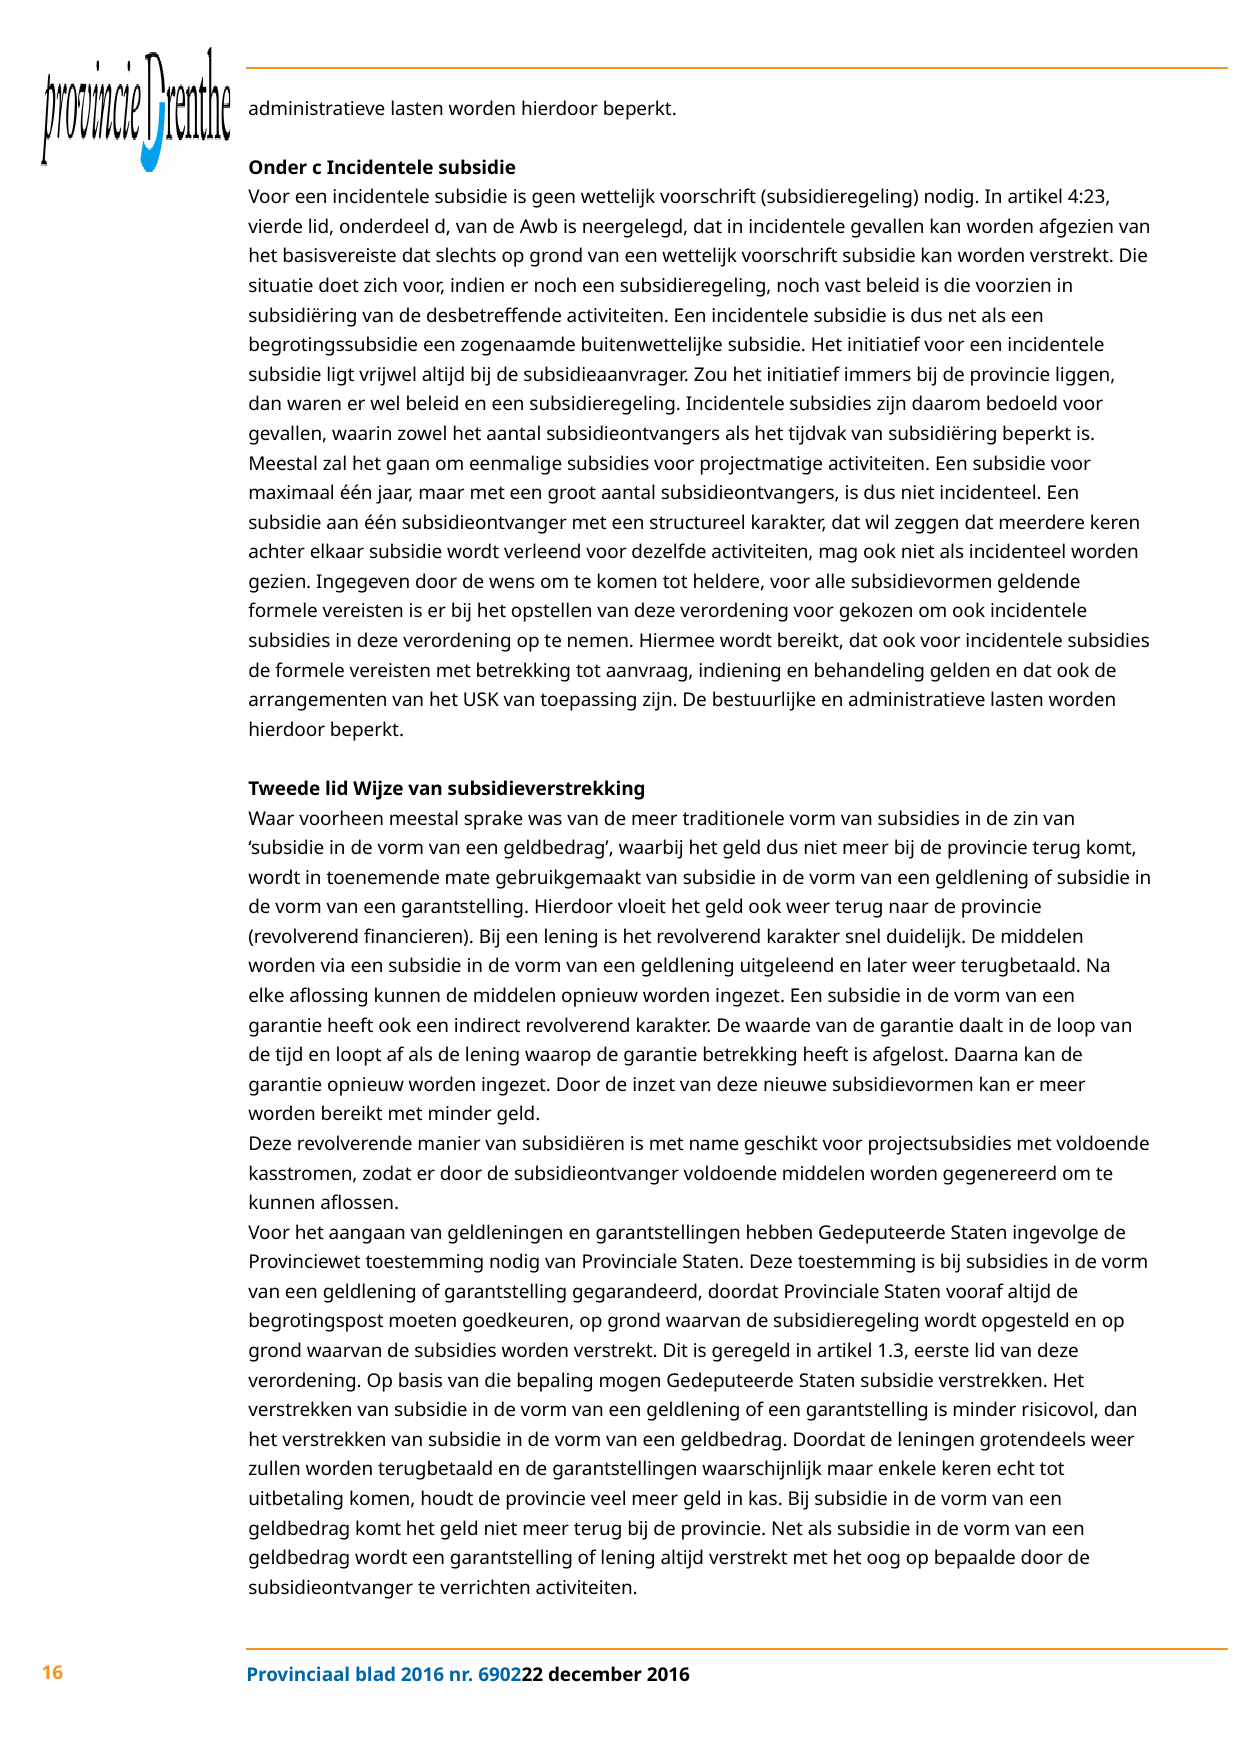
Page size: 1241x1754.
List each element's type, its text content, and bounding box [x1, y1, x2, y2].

text Voor een incidentele subsidie is geen wettelijk voorschrift (subsidieregeling) nodig. In artikel 4:23, vierde lid, onderdeel d, van de Awb is neergelegd, dat in incidentele gevallen kan worden afgezien van het basisvereiste dat slechts op grond van een wettelijk voorschrift subsidie kan worden verstrekt. Die situatie doet zich voor, indien er noch een subsidieregeling, noch vast beleid is die voorzien in subsidiëring van de desbetreffende activiteiten. Een incidentele subsidie is dus net als een begrotingssubsidie een zogenaamde buitenwettelijke subsidie. Het initiatief voor een incidentele subsidie ligt vrijwel altijd bij de subsidieaanvrager. Zou het initiatief immers bij de provincie liggen, dan waren er wel beleid en een subsidieregeling. Incidentele subsidies zijn daarom bedoeld voor gevallen, waarin zowel het aantal subsidieontvangers als het tijdvak van subsidiëring beperkt is. Meestal zal het gaan om eenmalige subsidies voor projectmatige activiteiten. Een subsidie voor maximaal één jaar, maar met een groot aantal subsidieontvangers, is dus niet incidenteel. Een subsidie aan één subsidieontvanger met een structureel karakter, dat wil zeggen dat meerdere keren achter elkaar subsidie wordt verleend voor dezelfde activiteiten, mag ook niet als incidenteel worden gezien. Ingegeven door de wens om te komen tot heldere, voor alle subsidievormen geldende formele vereisten is er bij het opstellen van deze verordening voor gekozen om ook incidentele subsidies in deze verordening op te nemen. Hiermee wordt bereikt, dat ook voor incidentele subsidies de formele vereisten met betrekking tot aanvraag, indiening en behandeling gelden en dat ook de arrangementen van het USK van toepassing zijn. De bestuurlijke en administratieve lasten worden hierdoor beperkt. [248, 183, 1152, 742]
text Tweede lid Wijze van subsidieverstrekking [248, 775, 1152, 801]
text administratieve lasten worden hierdoor beperkt. [248, 95, 1152, 121]
text Onder c Incidentele subsidie [248, 154, 1152, 180]
text Deze revolverende manier van subsidiëren is met name geschikt voor projectsubsidies met voldoende kasstromen, zodat er door de subsidieontvanger voldoende middelen worden gegenereerd om te kunnen aflossen. [248, 1130, 1152, 1215]
text Voor het aangaan van geldleningen en garantstellingen hebben Gedeputeerde Staten ingevolge de Provinciewet toestemming nodig van Provinciale Staten. Deze toestemming is bij subsidies in de vorm van een geldlening of garantstelling gegarandeerd, doordat Provinciale Staten vooraf altijd de begrotingspost moeten goedkeuren, op grond waarvan de subsidieregeling wordt opgesteld en op grond waarvan de subsidies worden verstrekt. Dit is geregeld in artikel 1.3, eerste lid van deze verordening. Op basis van die bepaling mogen Gedeputeerde Staten subsidie verstrekken. Het verstrekken van subsidie in de vorm van een geldlening of een garantstelling is minder risicovol, dan het verstrekken van subsidie in de vorm van een geldbedrag. Doordat de leningen grotendeels weer zullen worden terugbetaald en de garantstellingen waarschijnlijk maar enkele keren echt tot uitbetaling komen, houdt de provincie veel meer geld in kas. Bij subsidie in de vorm van een geldbedrag komt het geld niet meer terug bij de provincie. Net als subsidie in de vorm van een geldbedrag wordt een garantstelling of lening altijd verstrekt met het oog op bepaalde door de subsidieontvanger te verrichten activiteiten. [248, 1219, 1152, 1600]
picture [41, 47, 231, 172]
text Waar voorheen meestal sprake was van de meer traditionele vorm van subsidies in de zin van ‘subsidie in de vorm van een geldbedrag’, waarbij het geld dus niet meer bij de provincie terug komt, wordt in toenemende mate gebruikgemaakt van subsidie in de vorm van een geldlening of subsidie in de vorm van een garantstelling. Hierdoor vloeit het geld ook weer terug naar de provincie (revolverend financieren). Bij een lening is het revolverend karakter snel duidelijk. De middelen worden via een subsidie in de vorm van een geldlening uitgeleend en later weer terugbetaald. Na elke aflossing kunnen de middelen opnieuw worden ingezet. Een subsidie in de vorm van een garantie heeft ook een indirect revolverend karakter. De waarde van de garantie daalt in de loop van de tijd en loopt af als de lening waarop de garantie betrekking heeft is afgelost. Daarna kan de garantie opnieuw worden ingezet. Door de inzet van deze nieuwe subsidievormen kan er meer worden bereikt met minder geld. [248, 805, 1152, 1126]
